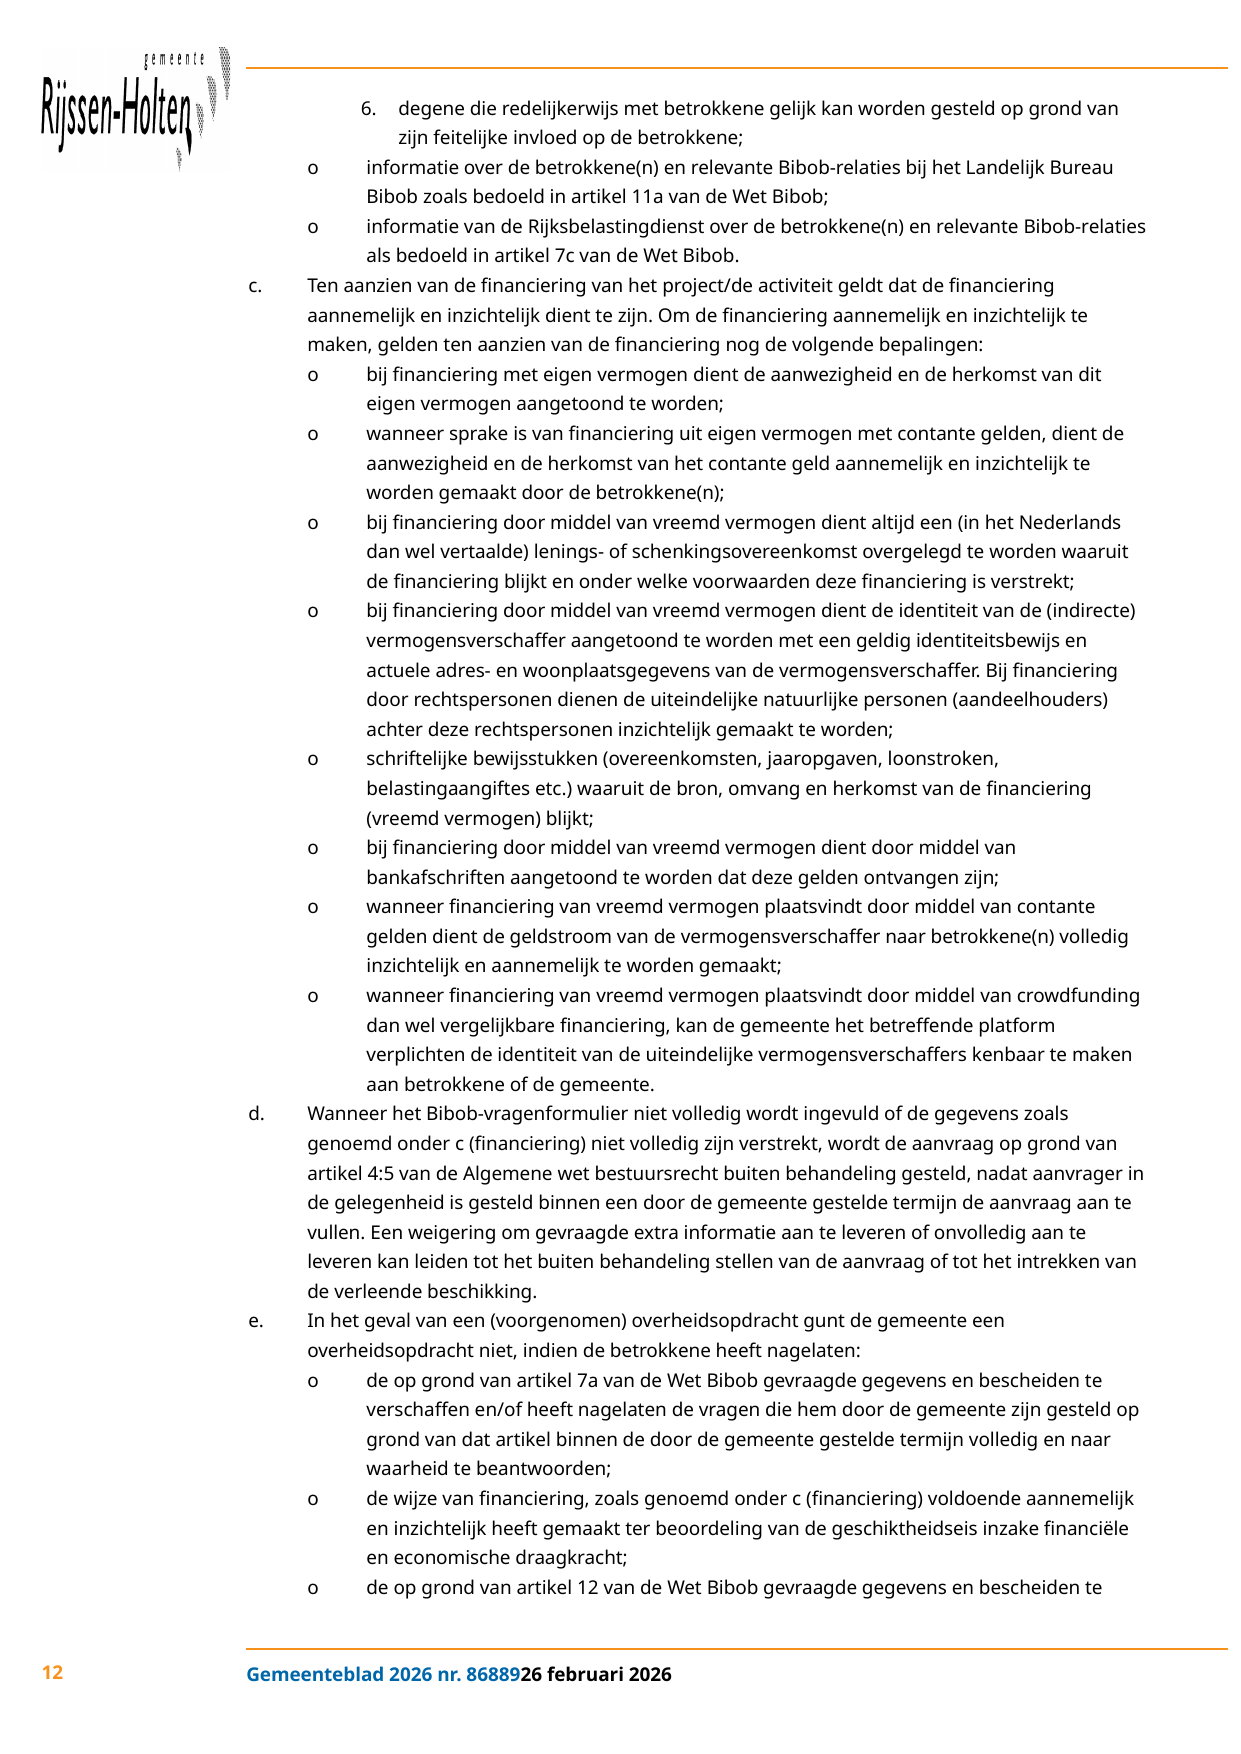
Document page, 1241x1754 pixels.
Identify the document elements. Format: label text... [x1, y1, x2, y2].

list de op grond van artikel 12 van de Wet Bibob gevraagde gegevens en bescheiden te [307, 1574, 1152, 1600]
list wanneer financiering van vreemd vermogen plaatsvindt door middel van contante gelden dient de geldstroom van de vermogensverschaffer naar betrokkene(n) volledig inzichtelijk en aannemelijk te worden gemaakt; [307, 893, 1152, 978]
list bij financiering met eigen vermogen dient de aanwezigheid en de herkomst van dit eigen vermogen aangetoond te worden; [307, 361, 1152, 416]
picture [41, 47, 231, 172]
list bij financiering door middel van vreemd vermogen dient altijd een (in het Nederlands dan wel vertaalde) lenings- of schenkingsovereenkomst overgelegd te worden waaruit de financiering blijkt en onder welke voorwaarden deze financiering is verstrekt; [307, 509, 1152, 594]
list In het geval van een (voorgenomen) overheidsopdracht gunt de gemeente een overheidsopdracht niet, indien de betrokkene heeft nagelaten: [248, 1308, 1152, 1363]
list Wanneer het Bibob-vragenformulier niet volledig wordt ingevuld of de gegevens zoals genoemd onder c (financiering) niet volledig zijn verstrekt, wordt de aanvraag op grond van artikel 4:5 van de Algemene wet bestuursrecht buiten behandeling gesteld, nadat aanvrager in de gelegenheid is gesteld binnen een door de gemeente gestelde termijn de aanvraag aan te vullen. Een weigering om gevraagde extra informatie aan te leveren of onvolledig aan te leveren kan leiden tot het buiten behandeling stellen van de aanvraag of tot het intrekken van de verleende beschikking. [248, 1101, 1152, 1304]
list informatie van de Rijksbelastingdienst over de betrokkene(n) en relevante Bibob-relaties als bedoeld in artikel 7c van de Wet Bibob. [307, 213, 1152, 268]
list Ten aanzien van de financiering van het project/de activiteit geldt dat de financiering aannemelijk en inzichtelijk dient te zijn. Om de financiering aannemelijk en inzichtelijk te maken, gelden ten aanzien van de financiering nog de volgende bepalingen: [248, 272, 1152, 357]
list schriftelijke bewijsstukken (overeenkomsten, jaaropgaven, loonstroken, belastingaangiftes etc.) waaruit de bron, omvang en herkomst van de financiering (vreemd vermogen) blijkt; [307, 746, 1152, 831]
list de op grond van artikel 7a van de Wet Bibob gevraagde gegevens en bescheiden te verschaffen en/of heeft nagelaten de vragen die hem door de gemeente zijn gesteld op grond van dat artikel binnen de door de gemeente gestelde termijn volledig en naar waarheid te beantwoorden; [307, 1367, 1152, 1481]
list degene die redelijkerwijs met betrokkene gelijk kan worden gesteld op grond van zijn feitelijke invloed op de betrokkene; [361, 95, 1152, 150]
list de wijze van financiering, zoals genoemd onder c (financiering) voldoende aannemelijk en inzichtelijk heeft gemaakt ter beoordeling van de geschiktheidseis inzake financiële en economische draagkracht; [307, 1485, 1152, 1570]
list bij financiering door middel van vreemd vermogen dient de identiteit van de (indirecte) vermogensverschaffer aangetoond te worden met een geldig identiteitsbewijs en actuele adres- en woonplaatsgegevens van de vermogensverschaffer. Bij financiering door rechtspersonen dienen de uiteindelijke natuurlijke personen (aandeelhouders) achter deze rechtspersonen inzichtelijk gemaakt te worden; [307, 598, 1152, 742]
list wanneer financiering van vreemd vermogen plaatsvindt door middel van crowdfunding dan wel vergelijkbare financiering, kan de gemeente het betreffende platform verplichten de identiteit van de uiteindelijke vermogensverschaffers kenbaar te maken aan betrokkene of de gemeente. [307, 982, 1152, 1097]
list informatie over de betrokkene(n) en relevante Bibob-relaties bij het Landelijk Bureau Bibob zoals bedoeld in artikel 11a van de Wet Bibob; [307, 154, 1152, 209]
list wanneer sprake is van financiering uit eigen vermogen met contante gelden, dient de aanwezigheid en de herkomst van het contante geld aannemelijk en inzichtelijk te worden gemaakt door de betrokkene(n); [307, 420, 1152, 505]
list bij financiering door middel van vreemd vermogen dient door middel van bankafschriften aangetoond te worden dat deze gelden ontvangen zijn; [307, 834, 1152, 890]
